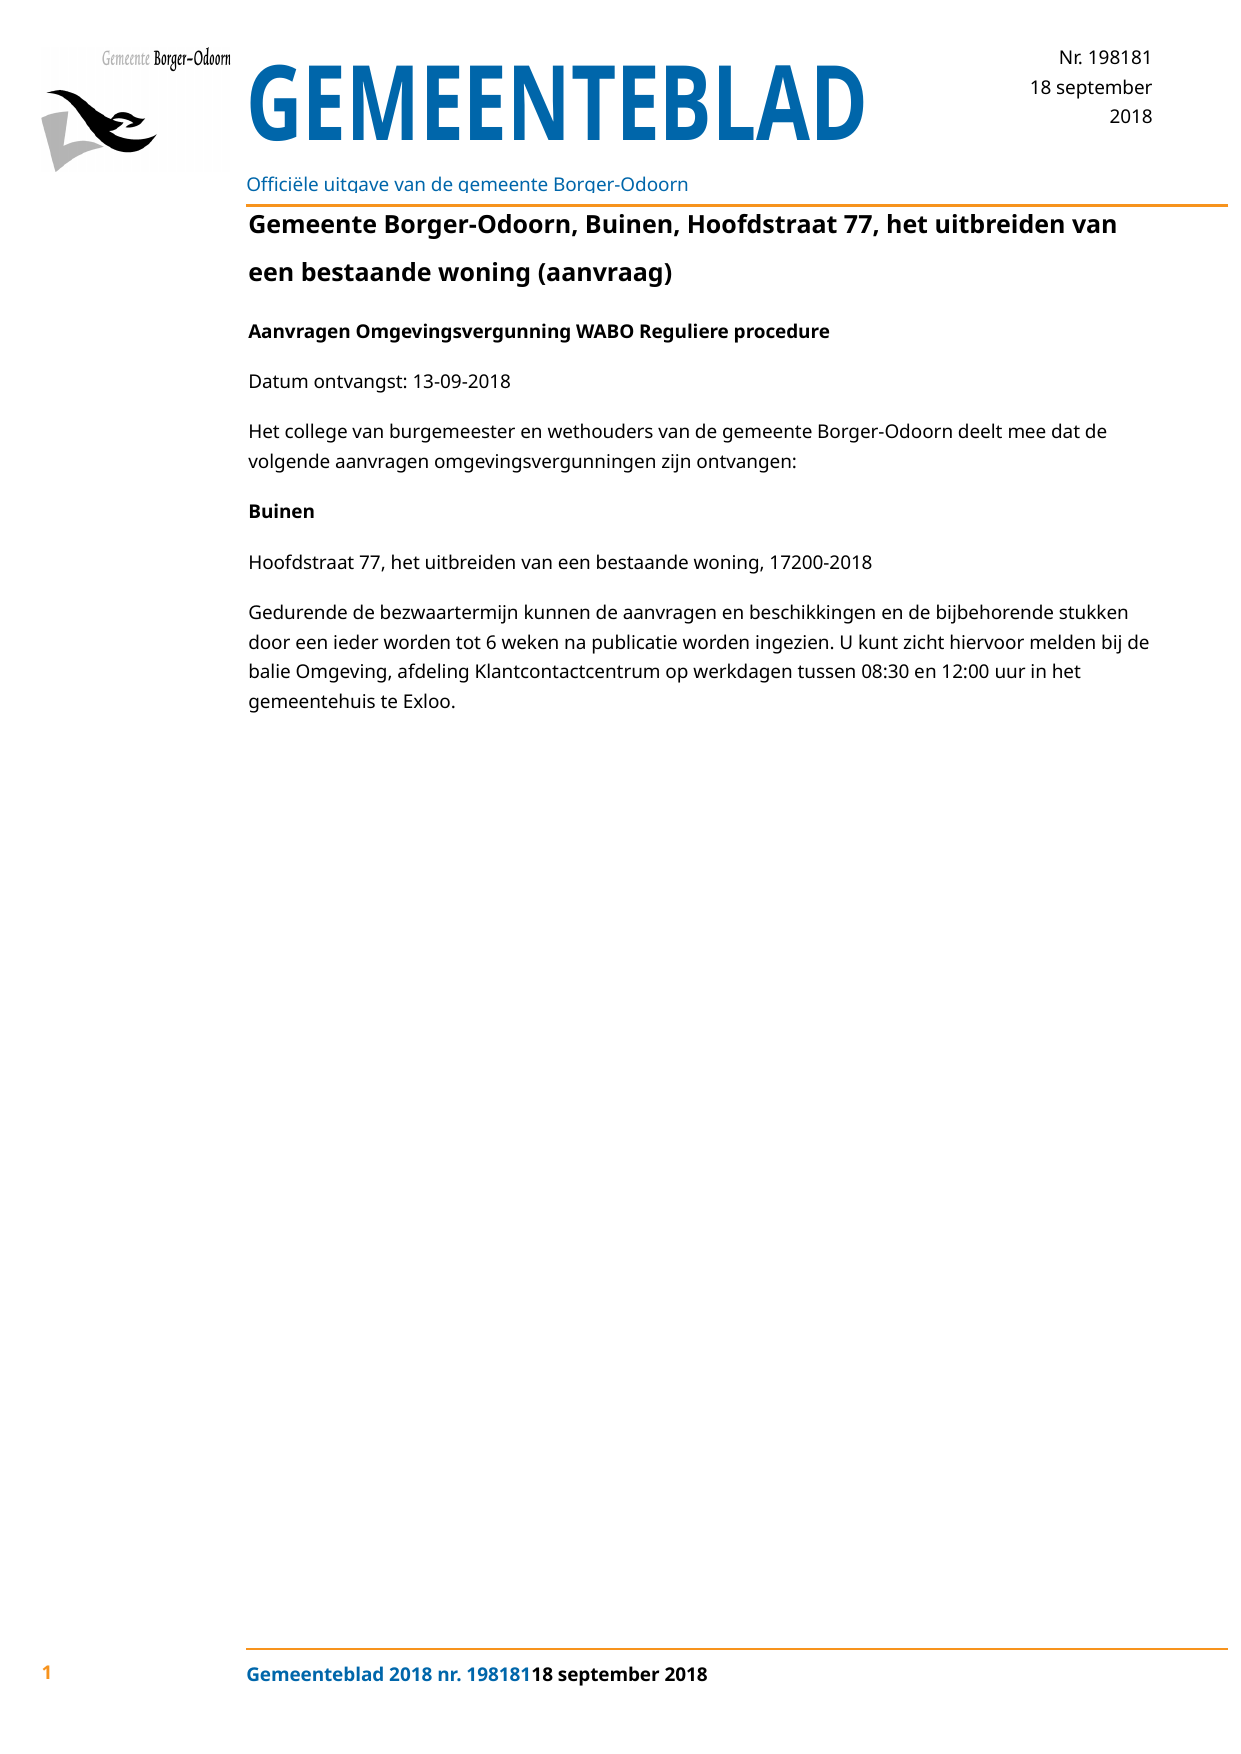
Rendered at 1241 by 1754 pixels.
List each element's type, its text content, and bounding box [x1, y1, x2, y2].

text Gedurende de bezwaartermijn kunnen de aanvragen en beschikkingen en de bijbehorende stukken door een ieder worden tot 6 weken na publicatie worden ingezien. U kunt zicht hiervoor melden bij de balie Omgeving, afdeling Klantcontactcentrum op werkdagen tussen 08:30 en 12:00 uur in het gemeentehuis te Exloo. [248, 599, 1152, 714]
picture [41, 47, 231, 172]
text Gemeente Borger-Odoorn, Buinen, Hoofdstraat 77, het uitbreiden van een bestaande woning (aanvraag) [248, 207, 1152, 288]
text Aanvragen Omgevingsvergunning WABO Reguliere procedure [248, 318, 1152, 344]
text Hoofdstraat 77, het uitbreiden van een bestaande woning, 17200-2018 [248, 549, 1152, 575]
text Buinen [248, 499, 1152, 524]
text Het college van burgemeester en wethouders van de gemeente Borger-Odoorn deelt mee dat de volgende aanvragen omgevingsvergunningen zijn ontvangen: [248, 419, 1152, 474]
text Datum ontvangst: 13-09-2018 [248, 368, 1152, 394]
